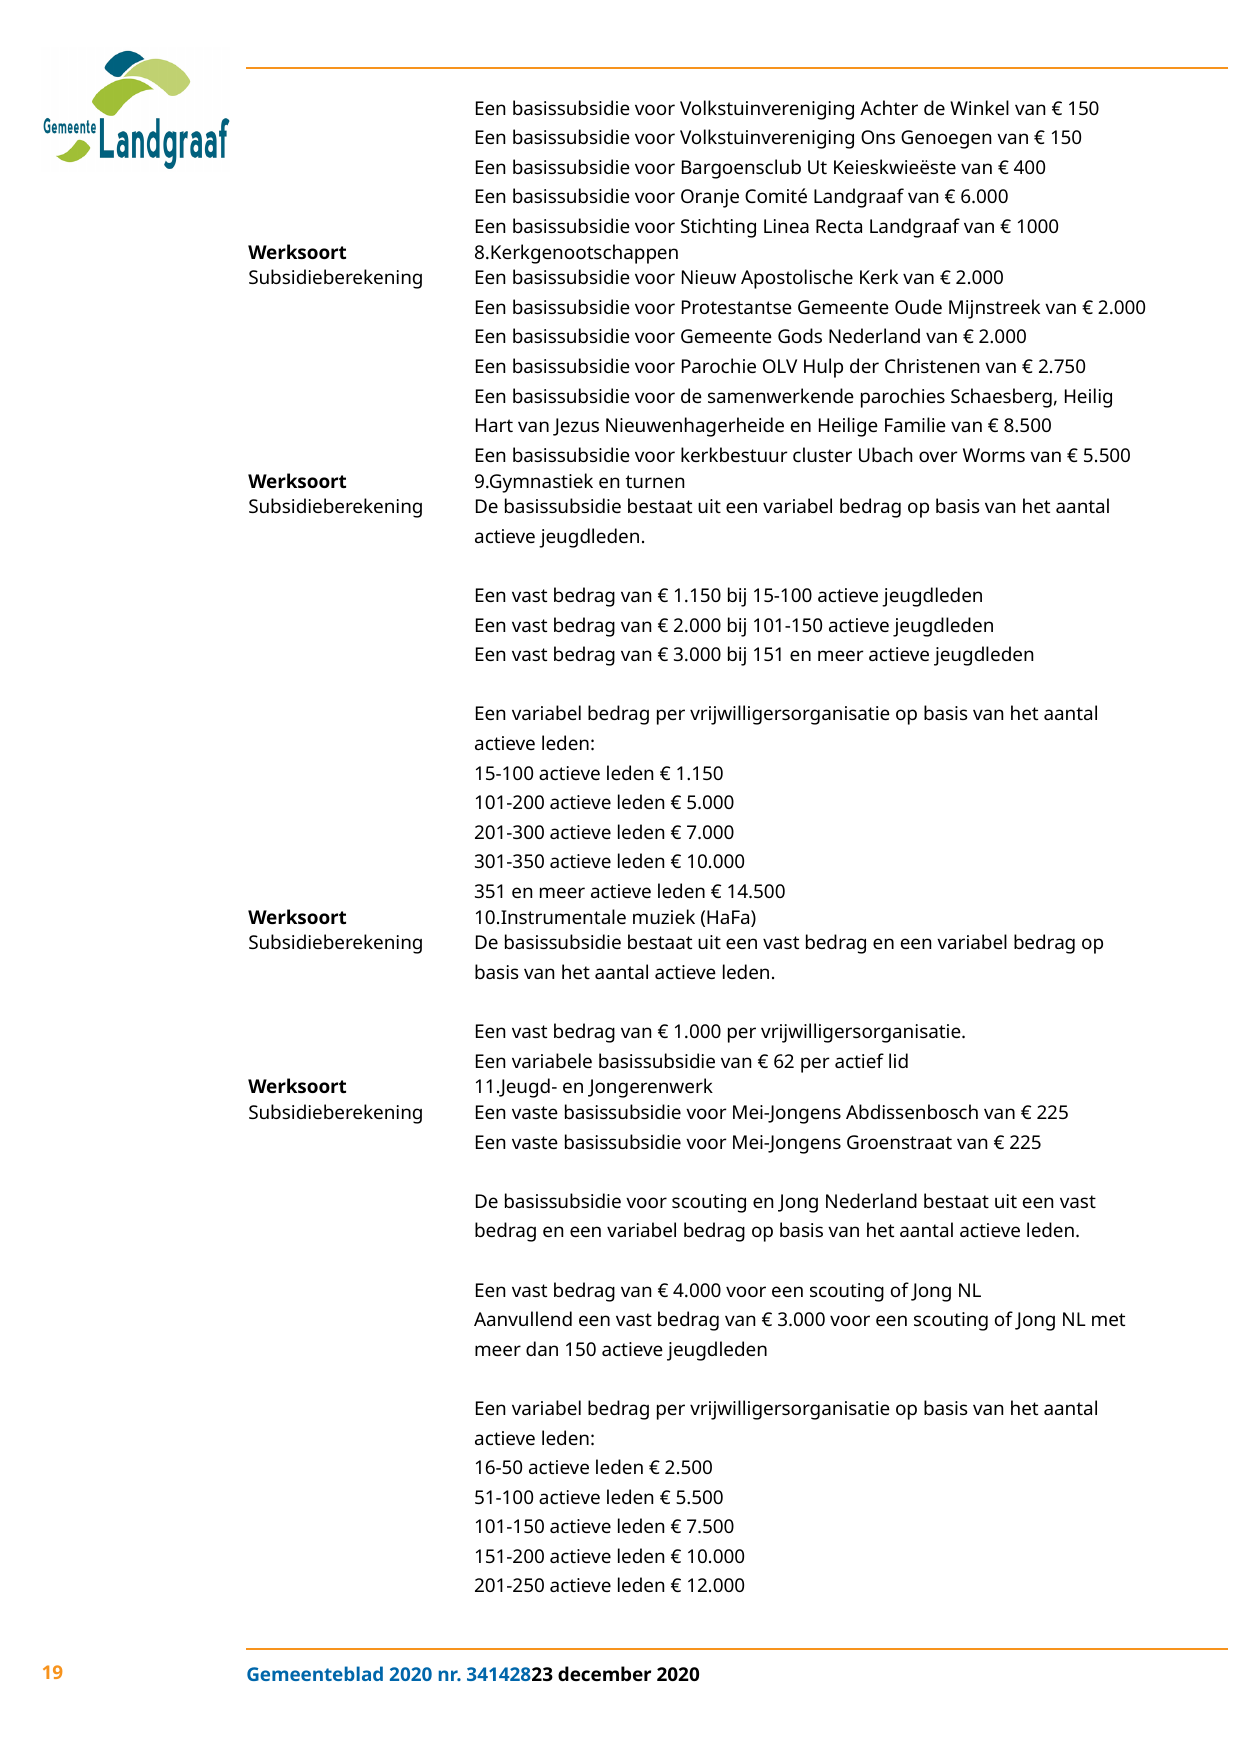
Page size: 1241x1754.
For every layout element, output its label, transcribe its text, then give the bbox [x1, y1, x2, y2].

table_cell Een basissubsidie voor Volkstuinvereniging Achter de Winkel van € 150 Een basissubsidie voor Volkstuinvereniging Ons Genoegen van € 150 Een basissubsidie voor Bargoensclub Ut Keieskwieëste van € 400 Een basissubsidie voor Oranje Comité Landgraaf van € 6.000 Een basissubsidie voor Stichting Linea Recta Landgraaf van € 1000 [474, 95, 1152, 239]
table_cell Subsidieberekening [248, 930, 474, 1074]
table_cell 9.Gymnastiek en turnen [474, 468, 1152, 493]
table_cell 11.Jeugd- en Jongerenwerk [474, 1074, 1152, 1099]
table_cell Werksoort [248, 1074, 474, 1099]
table_cell Werksoort [248, 239, 474, 264]
table_cell Subsidieberekening [248, 494, 474, 904]
table_cell Subsidieberekening [248, 265, 474, 468]
table_cell Een vaste basissubsidie voor Mei-Jongens Abdissenbosch van € 225 Een vaste basissubsidie voor Mei-Jongens Groenstraat van € 225 De basissubsidie voor scouting en Jong Nederland bestaat uit een vast bedrag en een variabel bedrag op basis van het aantal actieve leden. Een vast bedrag van € 4.000 voor een scouting of Jong NL Aanvullend een vast bedrag van € 3.000 voor een scouting of Jong NL met meer dan 150 actieve jeugdleden Een variabel bedrag per vrijwilligersorganisatie op basis van het aantal actieve leden: 16-50 actieve leden € 2.500 51-100 actieve leden € 5.500 101-150 actieve leden € 7.500 151-200 actieve leden € 10.000 201-250 actieve leden € 12.000 [474, 1099, 1152, 1598]
picture [41, 47, 231, 172]
table_cell Een basissubsidie voor Nieuw Apostolische Kerk van € 2.000 Een basissubsidie voor Protestantse Gemeente Oude Mijnstreek van € 2.000 Een basissubsidie voor Gemeente Gods Nederland van € 2.000 Een basissubsidie voor Parochie OLV Hulp der Christenen van € 2.750 Een basissubsidie voor de samenwerkende parochies Schaesberg, Heilig Hart van Jezus Nieuwenhagerheide en Heilige Familie van € 8.500 Een basissubsidie voor kerkbestuur cluster Ubach over Worms van € 5.500 [474, 265, 1152, 468]
table_cell 10.Instrumentale muziek (HaFa) [474, 904, 1152, 929]
table_cell [248, 95, 474, 239]
table_cell De basissubsidie bestaat uit een vast bedrag en een variabel bedrag op basis van het aantal actieve leden. Een vast bedrag van € 1.000 per vrijwilligersorganisatie. Een variabele basissubsidie van € 62 per actief lid [474, 930, 1152, 1074]
table_cell De basissubsidie bestaat uit een variabel bedrag op basis van het aantal actieve jeugdleden. Een vast bedrag van € 1.150 bij 15-100 actieve jeugdleden Een vast bedrag van € 2.000 bij 101-150 actieve jeugdleden Een vast bedrag van € 3.000 bij 151 en meer actieve jeugdleden Een variabel bedrag per vrijwilligersorganisatie op basis van het aantal actieve leden: 15-100 actieve leden € 1.150 101-200 actieve leden € 5.000 201-300 actieve leden € 7.000 301-350 actieve leden € 10.000 351 en meer actieve leden € 14.500 [474, 494, 1152, 904]
table_cell Subsidieberekening [248, 1099, 474, 1598]
table_cell Werksoort [248, 904, 474, 929]
table_cell 8.Kerkgenootschappen [474, 239, 1152, 264]
table_cell Werksoort [248, 468, 474, 493]
